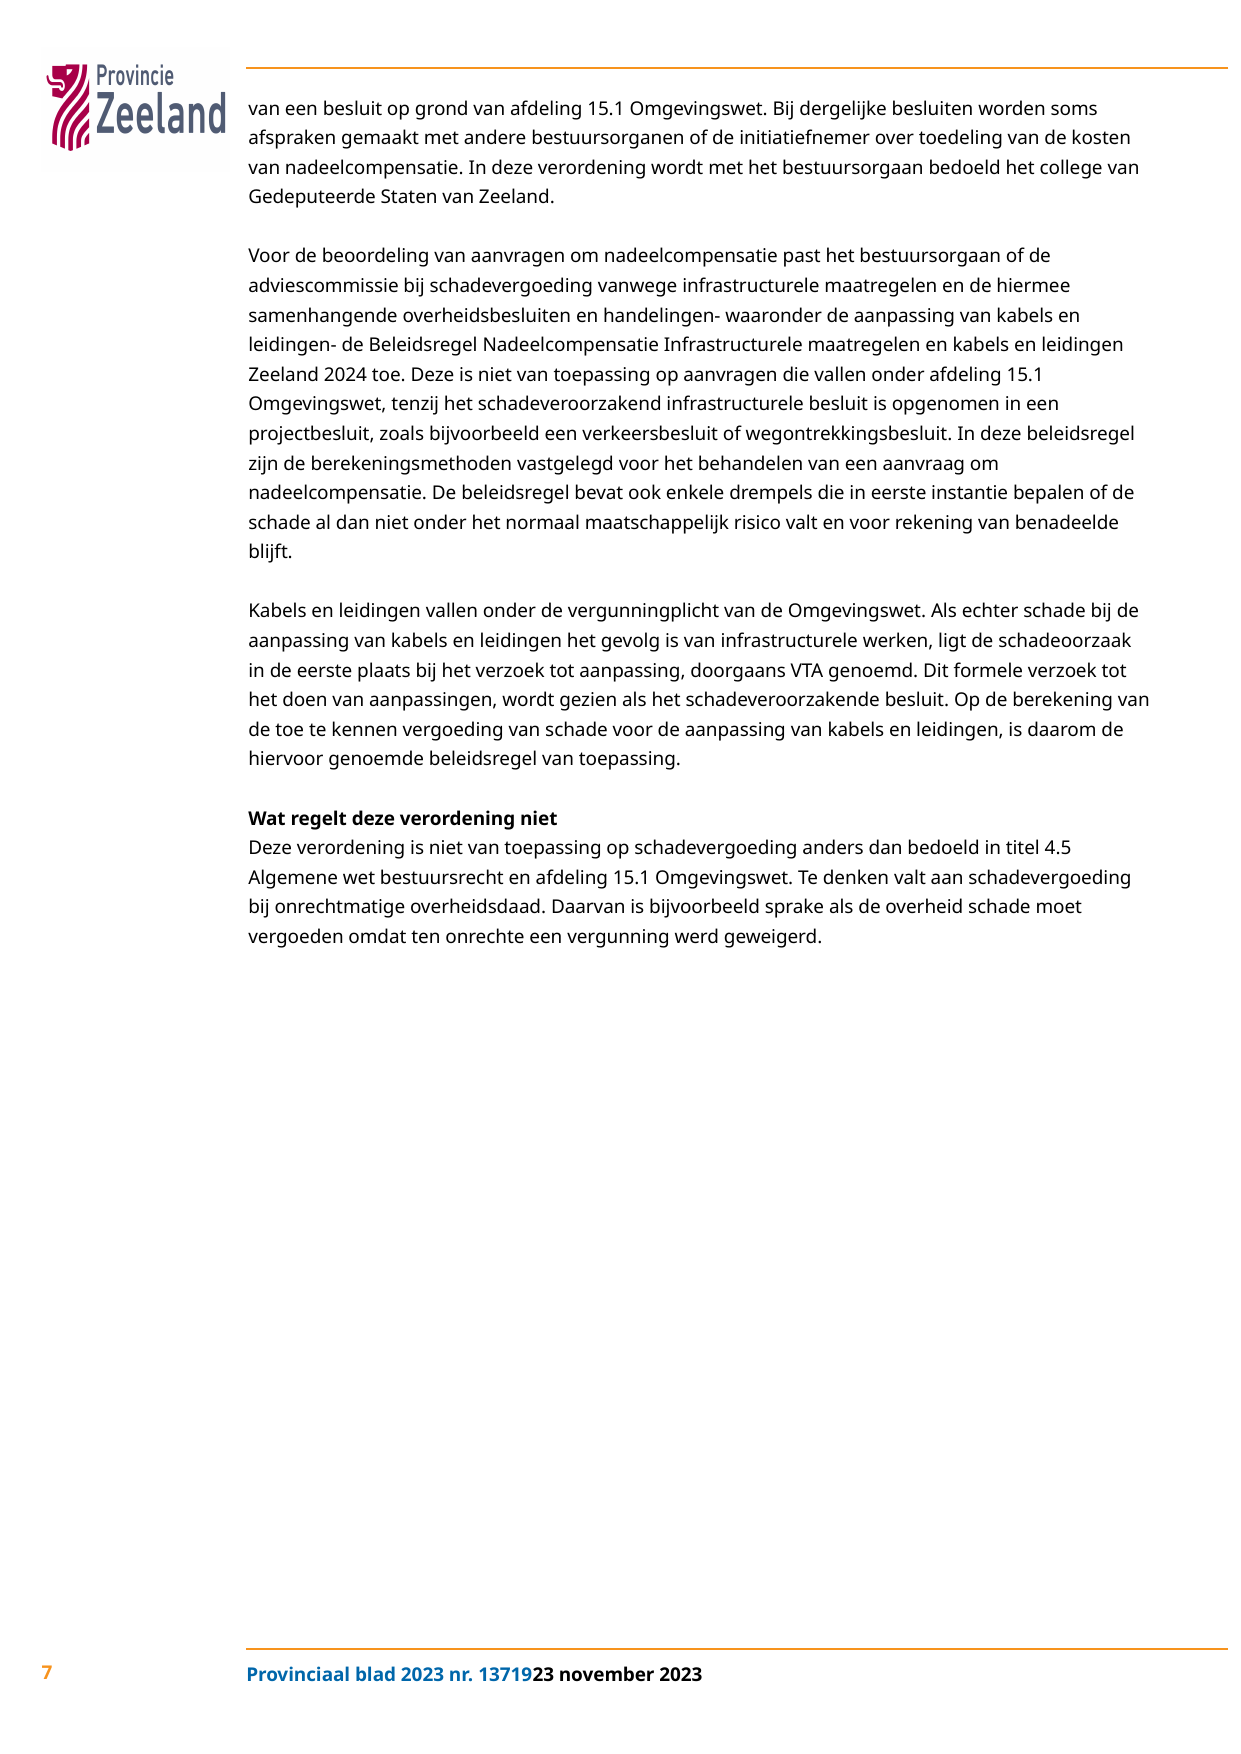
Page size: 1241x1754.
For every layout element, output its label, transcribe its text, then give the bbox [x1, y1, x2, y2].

picture [41, 47, 231, 172]
text van een besluit op grond van afdeling 15.1 Omgevingswet. Bij dergelijke besluiten worden soms afspraken gemaakt met andere bestuursorganen of de initiatiefnemer over toedeling van de kosten van nadeelcompensatie. In deze verordening wordt met het bestuursorgaan bedoeld het college van Gedeputeerde Staten van Zeeland. [248, 95, 1152, 209]
text Voor de beoordeling van aanvragen om nadeelcompensatie past het bestuursorgaan of de adviescommissie bij schadevergoeding vanwege infrastructurele maatregelen en de hiermee samenhangende overheidsbesluiten en handelingen- waaronder de aanpassing van kabels en leidingen- de Beleidsregel Nadeelcompensatie Infrastructurele maatregelen en kabels en leidingen Zeeland 2024 toe. Deze is niet van toepassing op aanvragen die vallen onder afdeling 15.1 Omgevingswet, tenzij het schadeveroorzakend infrastructurele besluit is opgenomen in een projectbesluit, zoals bijvoorbeeld een verkeersbesluit of wegontrekkingsbesluit. In deze beleidsregel zijn de berekeningsmethoden vastgelegd voor het behandelen van een aanvraag om nadeelcompensatie. De beleidsregel bevat ook enkele drempels die in eerste instantie bepalen of de schade al dan niet onder het normaal maatschappelijk risico valt en voor rekening van benadeelde blijft. [248, 243, 1152, 564]
text Deze verordening is niet van toepassing op schadevergoeding anders dan bedoeld in titel 4.5 Algemene wet bestuursrecht en afdeling 15.1 Omgevingswet. Te denken valt aan schadevergoeding bij onrechtmatige overheidsdaad. Daarvan is bijvoorbeeld sprake als de overheid schade moet vergoeden omdat ten onrechte een vergunning werd geweigerd. [248, 834, 1152, 949]
text Wat regelt deze verordening niet [248, 805, 1152, 831]
text Kabels en leidingen vallen onder de vergunningplicht van de Omgevingswet. Als echter schade bij de aanpassing van kabels en leidingen het gevolg is van infrastructurele werken, ligt de schadeoorzaak in de eerste plaats bij het verzoek tot aanpassing, doorgaans VTA genoemd. Dit formele verzoek tot het doen van aanpassingen, wordt gezien als het schadeveroorzakende besluit. Op de berekening van de toe te kennen vergoeding van schade voor de aanpassing van kabels en leidingen, is daarom de hiervoor genoemde beleidsregel van toepassing. [248, 598, 1152, 771]
